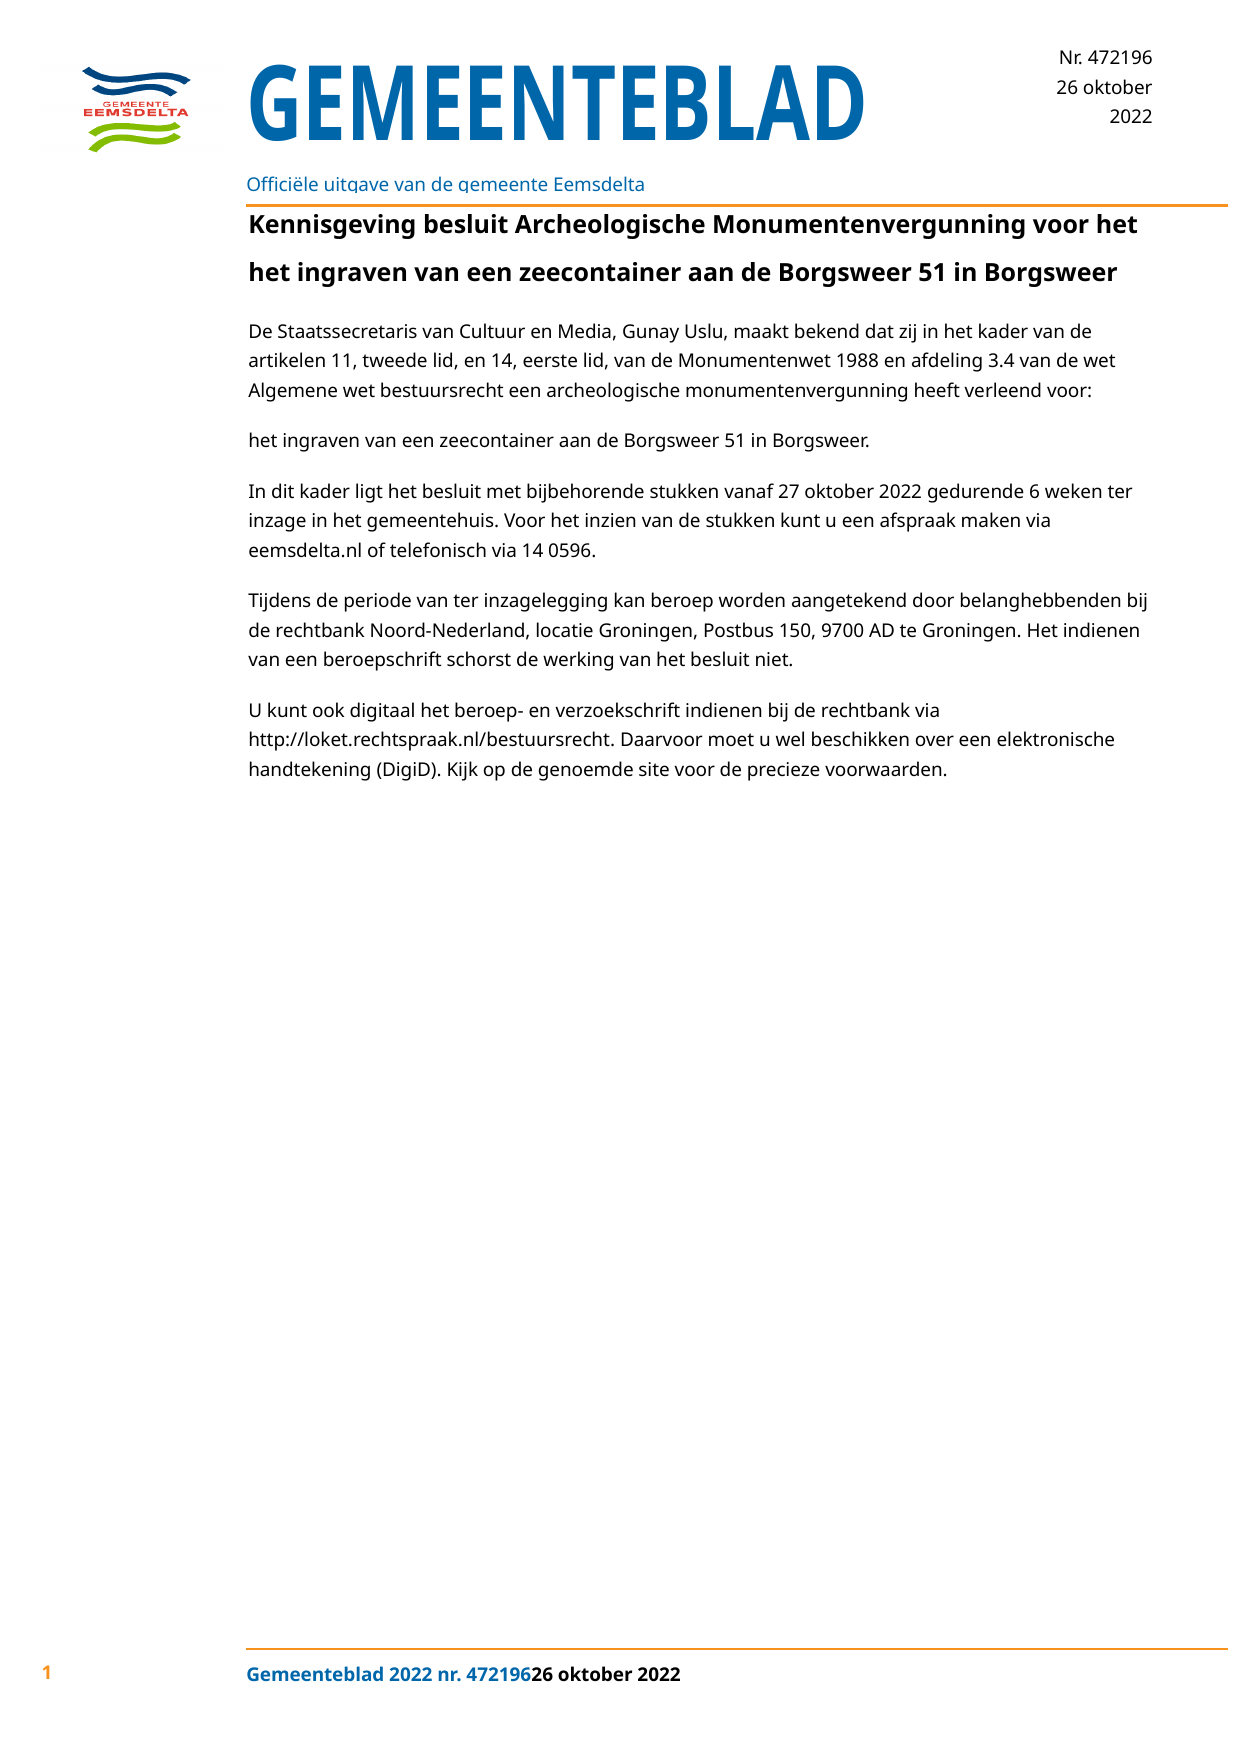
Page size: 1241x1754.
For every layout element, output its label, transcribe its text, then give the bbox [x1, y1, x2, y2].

text Kennisgeving besluit Archeologische Monumentenvergunning voor het het ingraven van een zeecontainer aan de Borgsweer 51 in Borgsweer [248, 207, 1152, 288]
text In dit kader ligt het besluit met bijbehorende stukken vanaf 27 oktober 2022 gedurende 6 weken ter inzage in het gemeentehuis. Voor het inzien van de stukken kunt u een afspraak maken via eemsdelta.nl of telefonisch via 14 0596. [248, 478, 1152, 563]
text U kunt ook digitaal het beroep- en verzoekschrift indienen bij de rechtbank via http://loket.rechtspraak.nl/bestuursrecht. Daarvoor moet u wel beschikken over een elektronische handtekening (DigiD). Kijk op de genoemde site voor de precieze voorwaarden. [248, 697, 1152, 782]
text De Staatssecretaris van Cultuur en Media, Gunay Uslu, maakt bekend dat zij in het kader van de artikelen 11, tweede lid, en 14, eerste lid, van de Monumentenwet 1988 en afdeling 3.4 van de wet Algemene wet bestuursrecht een archeologische monumentenvergunning heeft verleend voor: [248, 318, 1152, 403]
picture [41, 47, 231, 172]
text Tijdens de periode van ter inzagelegging kan beroep worden aangetekend door belanghebbenden bij de rechtbank Noord-Nederland, locatie Groningen, Postbus 150, 9700 AD te Groningen. Het indienen van een beroepschrift schorst de werking van het besluit niet. [248, 587, 1152, 672]
text het ingraven van een zeecontainer aan de Borgsweer 51 in Borgsweer. [248, 427, 1152, 453]
